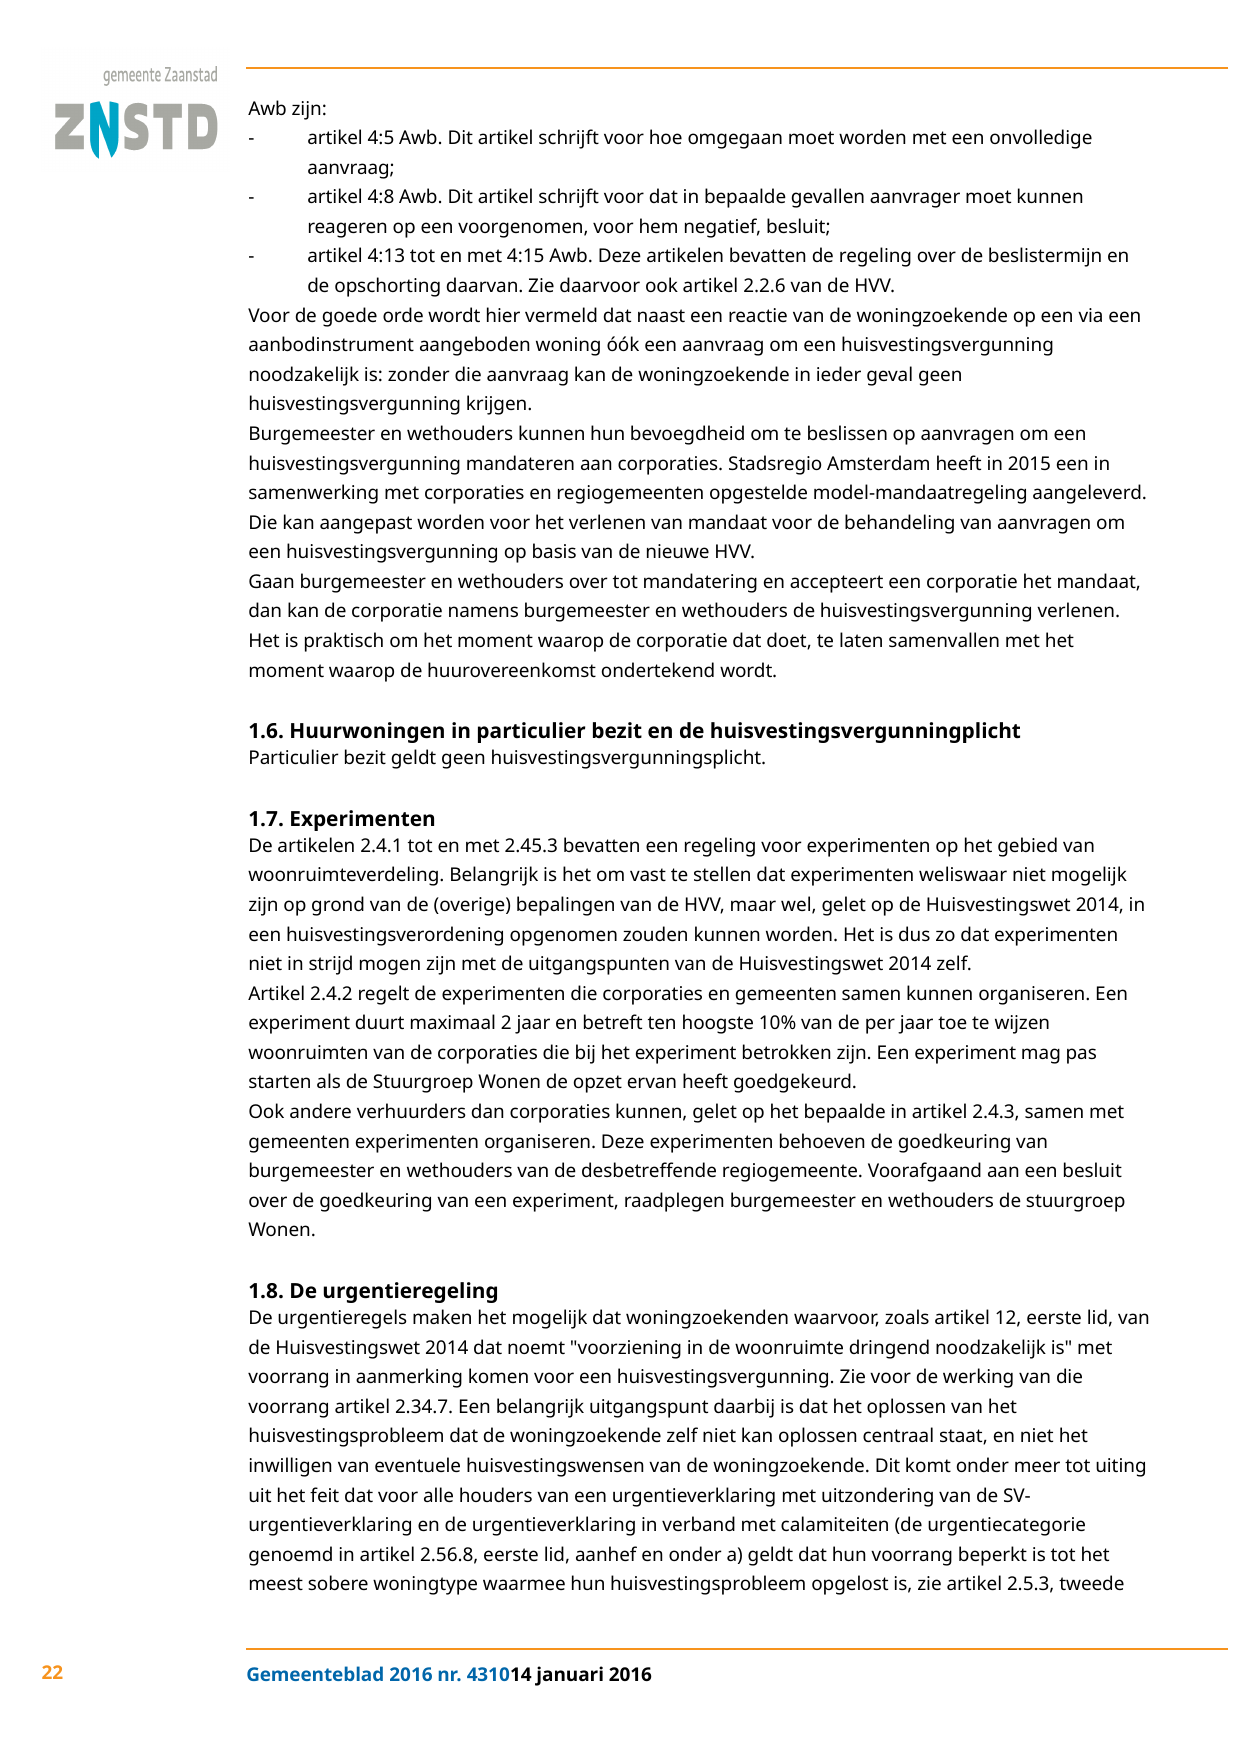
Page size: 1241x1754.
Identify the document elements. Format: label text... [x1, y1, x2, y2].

text 1.7. Experimenten [248, 804, 1152, 832]
text 1.6. Huurwoningen in particulier bezit en de huisvestingsvergunningplicht [248, 716, 1152, 744]
text De urgentieregels maken het mogelijk dat woningzoekenden waarvoor, zoals artikel 12, eerste lid, van de Huisvestingswet 2014 dat noemt "voorziening in de woonruimte dringend noodzakelijk is" met voorrang in aanmerking komen voor een huisvestingsvergunning. Zie voor de werking van die voorrang artikel 2.34.7. Een belangrijk uitgangspunt daarbij is dat het oplossen van het huisvestingsprobleem dat de woningzoekende zelf niet kan oplossen centraal staat, en niet het inwilligen van eventuele huisvestingswensen van de woningzoekende. Dit komt onder meer tot uiting uit het feit dat voor alle houders van een urgentieverklaring met uitzondering van de SV-urgentieverklaring en de urgentieverklaring in verband met calamiteiten (de urgentiecategorie genoemd in artikel 2.56.8, eerste lid, aanhef en onder a) geldt dat hun voorrang beperkt is tot het meest sobere woningtype waarmee hun huisvestingsprobleem opgelost is, zie artikel 2.5.3, tweede [248, 1304, 1152, 1596]
text Awb zijn: [248, 95, 1152, 121]
text De artikelen 2.4.1 tot en met 2.45.3 bevatten een regeling voor experimenten op het gebied van woonruimteverdeling. Belangrijk is het om vast te stellen dat experimenten weliswaar niet mogelijk zijn op grond van de (overige) bepalingen van de HVV, maar wel, gelet op de Huisvestingswet 2014, in een huisvestingsverordening opgenomen zouden kunnen worden. Het is dus zo dat experimenten niet in strijd mogen zijn met de uitgangspunten van de Huisvestingswet 2014 zelf. [248, 832, 1152, 976]
list artikel 4:8 Awb. Dit artikel schrijft voor dat in bepaalde gevallen aanvrager moet kunnen reageren op een voorgenomen, voor hem negatief, besluit; [248, 183, 1152, 239]
list artikel 4:5 Awb. Dit artikel schrijft voor hoe omgegaan moet worden met een onvolledige aanvraag; [248, 124, 1152, 180]
text Gaan burgemeester en wethouders over tot mandatering en accepteert een corporatie het mandaat, dan kan de corporatie namens burgemeester en wethouders de huisvestingsvergunning verlenen. Het is praktisch om het moment waarop de corporatie dat doet, te laten samenvallen met het moment waarop de huurovereenkomst ondertekend wordt. [248, 568, 1152, 683]
text Burgemeester en wethouders kunnen hun bevoegdheid om te beslissen op aanvragen om een huisvestingsvergunning mandateren aan corporaties. Stadsregio Amsterdam heeft in 2015 een in samenwerking met corporaties en regiogemeenten opgestelde model-mandaatregeling aangeleverd. Die kan aangepast worden voor het verlenen van mandaat voor de behandeling van aanvragen om een huisvestingsvergunning op basis van de nieuwe HVV. [248, 420, 1152, 564]
text Particulier bezit geldt geen huisvestingsvergunningsplicht. [248, 744, 1152, 770]
text Artikel 2.4.2 regelt de experimenten die corporaties en gemeenten samen kunnen organiseren. Een experiment duurt maximaal 2 jaar en betreft ten hoogste 10% van de per jaar toe te wijzen woonruimten van de corporaties die bij het experiment betrokken zijn. Een experiment mag pas starten als de Stuurgroep Wonen de opzet ervan heeft goedgekeurd. [248, 980, 1152, 1094]
text Ook andere verhuurders dan corporaties kunnen, gelet op het bepaalde in artikel 2.4.3, samen met gemeenten experimenten organiseren. Deze experimenten behoeven de goedkeuring van burgemeester en wethouders van de desbetreffende regiogemeente. Voorafgaand aan een besluit over de goedkeuring van een experiment, raadplegen burgemeester en wethouders de stuurgroep Wonen. [248, 1098, 1152, 1242]
picture [41, 47, 231, 172]
text Voor de goede orde wordt hier vermeld dat naast een reactie van de woningzoekende op een via een aanbodinstrument aangeboden woning óók een aanvraag om een huisvestingsvergunning noodzakelijk is: zonder die aanvraag kan de woningzoekende in ieder geval geen huisvestingsvergunning krijgen. [248, 302, 1152, 416]
text 1.8. De urgentieregeling [248, 1276, 1152, 1304]
list artikel 4:13 tot en met 4:15 Awb. Deze artikelen bevatten de regeling over de beslistermijn en de opschorting daarvan. Zie daarvoor ook artikel 2.2.6 van de HVV. [248, 243, 1152, 298]
